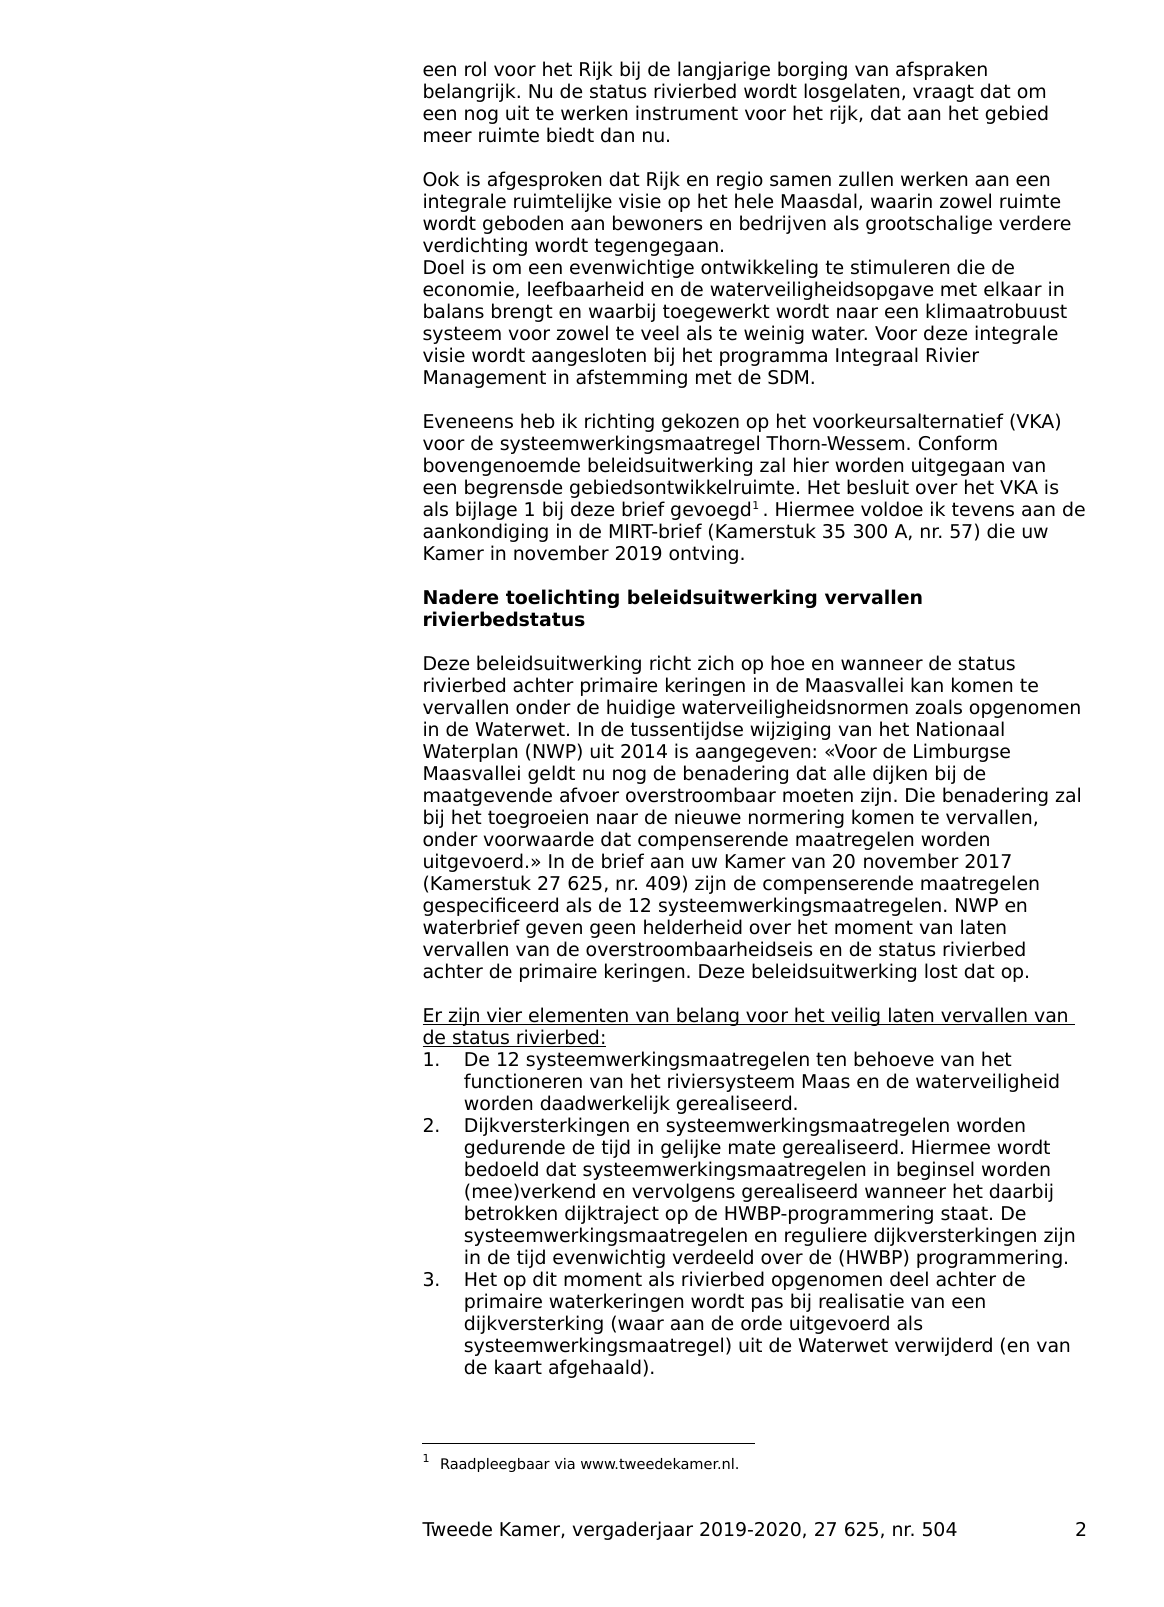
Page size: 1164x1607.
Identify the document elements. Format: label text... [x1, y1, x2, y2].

text 2. Dijkversterkingen en systeemwerkingsmaatregelen worden gedurende de tijd in gelijke mate gerealiseerd. Hiermee wordt bedoeld dat systeemwerkingsmaatregelen in beginsel worden (mee)verkend en vervolgens gerealiseerd wanneer het daarbij betrokken dijktraject op de HWBP-programmering staat. De systeemwerkingsmaatregelen en reguliere dijkversterkingen zijn in de tijd evenwichtig verdeeld over de (HWBP) programmering. [422, 1115, 1087, 1269]
subtitle Nadere toelichting beleidsuitwerking vervallen rivierbedstatus [422, 587, 1087, 631]
text Ook is afgesproken dat Rijk en regio samen zullen werken aan een integrale ruimtelijke visie op het hele Maasdal, waarin zowel ruimte wordt geboden aan bewoners en bedrijven als grootschalige verdere verdichting wordt tegengegaan. [422, 169, 1087, 257]
text Raadpleegbaar via www.tweedekamer.nl. [422, 1452, 1087, 1474]
text Deze beleidsuitwerking richt zich op hoe en wanneer de status rivierbed achter primaire keringen in de Maasvallei kan komen te vervallen onder de huidige waterveiligheidsnormen zoals opgenomen in de Waterwet. In de tussentijdse wijziging van het Nationaal Waterplan (NWP) uit 2014 is aangegeven: «Voor de Limburgse Maasvallei geldt nu nog de benadering dat alle dijken bij de maatgevende afvoer overstroombaar moeten zijn. Die benadering zal bij het toegroeien naar de nieuwe normering komen te vervallen, onder voorwaarde dat compenserende maatregelen worden uitgevoerd.» In de brief aan uw Kamer van 20 november 2017 (Kamerstuk 27 625, nr. 409) zijn de compenserende maatregelen gespecificeerd als de 12 systeemwerkingsmaatregelen. NWP en waterbrief geven geen helderheid over het moment van laten vervallen van de overstroombaarheidseis en de status rivierbed achter de primaire keringen. Deze beleidsuitwerking lost dat op. [422, 653, 1087, 983]
text 3. Het op dit moment als rivierbed opgenomen deel achter de primaire waterkeringen wordt pas bij realisatie van een dijkversterking (waar aan de orde uitgevoerd als systeemwerkingsmaatregel) uit de Waterwet verwijderd (en van de kaart afgehaald). [422, 1269, 1087, 1379]
text Doel is om een evenwichtige ontwikkeling te stimuleren die de economie, leefbaarheid en de waterveiligheidsopgave met elkaar in balans brengt en waarbij toegewerkt wordt naar een klimaatrobuust systeem voor zowel te veel als te weinig water. Voor deze integrale visie wordt aangesloten bij het programma Integraal Rivier Management in afstemming met de SDM. [422, 257, 1087, 389]
text 1. De 12 systeemwerkingsmaatregelen ten behoeve van het functioneren van het riviersysteem Maas en de waterveiligheid worden daadwerkelijk gerealiseerd. [422, 1049, 1087, 1115]
subtitle Er zijn vier elementen van belang voor het veilig laten vervallen van de status rivierbed: [422, 1005, 1087, 1049]
text Eveneens heb ik richting gekozen op het voorkeursalternatief (VKA) voor de systeemwerkingsmaatregel Thorn-Wessem. Conform bovengenoemde beleidsuitwerking zal hier worden uitgegaan van een begrensde gebiedsontwikkelruimte. Het besluit over het VKA is als bijlage 1 bij deze brief gevoegd. Hiermee voldoe ik tevens aan de aankondiging in de MIRT-brief (Kamerstuk 35 300 A, nr. 57) die uw Kamer in november 2019 ontving. [422, 411, 1087, 565]
text een rol voor het Rijk bij de langjarige borging van afspraken belangrijk. Nu de status rivierbed wordt losgelaten, vraagt dat om een nog uit te werken instrument voor het rijk, dat aan het gebied meer ruimte biedt dan nu. [422, 59, 1087, 147]
